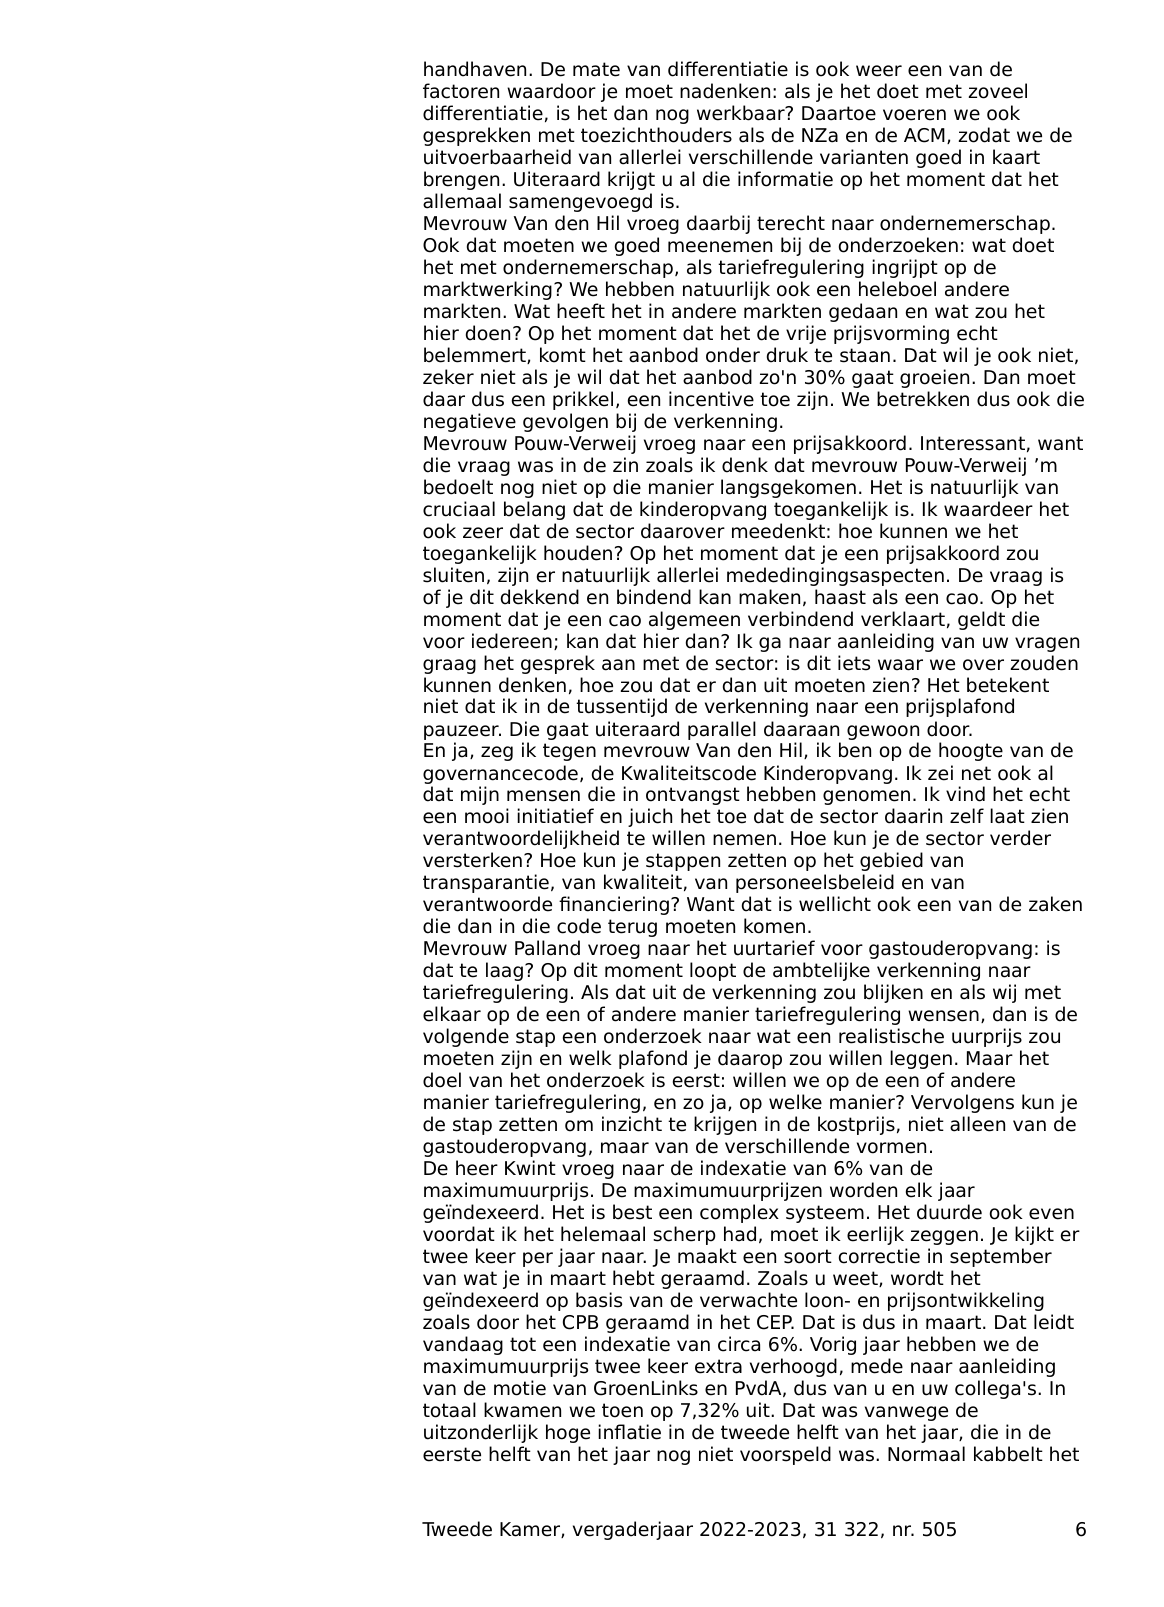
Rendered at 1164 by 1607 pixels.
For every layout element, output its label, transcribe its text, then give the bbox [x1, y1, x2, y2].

text Mevrouw Palland vroeg naar het uurtarief voor gastouderopvang: is dat te laag? Op dit moment loopt de ambtelijke verkenning naar tariefregulering. Als dat uit de verkenning zou blijken en als wij met elkaar op de een of andere manier tariefregulering wensen, dan is de volgende stap een onderzoek naar wat een realistische uurprijs zou moeten zijn en welk plafond je daarop zou willen leggen. Maar het doel van het onderzoek is eerst: willen we op de een of andere manier tariefregulering, en zo ja, op welke manier? Vervolgens kun je de stap zetten om inzicht te krijgen in de kostprijs, niet alleen van de gastouderopvang, maar van de verschillende vormen. [422, 938, 1087, 1158]
text De heer Kwint vroeg naar de indexatie van 6% van de maximumuurprijs. De maximumuurprijzen worden elk jaar geïndexeerd. Het is best een complex systeem. Het duurde ook even voordat ik het helemaal scherp had, moet ik eerlijk zeggen. Je kijkt er twee keer per jaar naar. Je maakt een soort correctie in september van wat je in maart hebt geraamd. Zoals u weet, wordt het geïndexeerd op basis van de verwachte loon- en prijsontwikkeling zoals door het CPB geraamd in het CEP. Dat is dus in maart. Dat leidt vandaag tot een indexatie van circa 6%. Vorig jaar hebben we de maximumuurprijs twee keer extra verhoogd, mede naar aanleiding van de motie van GroenLinks en PvdA, dus van u en uw collega's. In totaal kwamen we toen op 7,32% uit. Dat was vanwege de uitzonderlijk hoge inflatie in de tweede helft van het jaar, die in de eerste helft van het jaar nog niet voorspeld was. Normaal kabbelt het [422, 1158, 1087, 1466]
text Mevrouw Pouw-Verweij vroeg naar een prijsakkoord. Interessant, want die vraag was in de zin zoals ik denk dat mevrouw Pouw-Verweij ’m bedoelt nog niet op die manier langsgekomen. Het is natuurlijk van cruciaal belang dat de kinderopvang toegankelijk is. Ik waardeer het ook zeer dat de sector daarover meedenkt: hoe kunnen we het toegankelijk houden? Op het moment dat je een prijsakkoord zou sluiten, zijn er natuurlijk allerlei mededingingsaspecten. De vraag is of je dit dekkend en bindend kan maken, haast als een cao. Op het moment dat je een cao algemeen verbindend verklaart, geldt die voor iedereen; kan dat hier dan? Ik ga naar aanleiding van uw vragen graag het gesprek aan met de sector: is dit iets waar we over zouden kunnen denken, hoe zou dat er dan uit moeten zien? Het betekent niet dat ik in de tussentijd de verkenning naar een prijsplafond pauzeer. Die gaat uiteraard parallel daaraan gewoon door. [422, 433, 1087, 740]
text handhaven. De mate van differentiatie is ook weer een van de factoren waardoor je moet nadenken: als je het doet met zoveel differentiatie, is het dan nog werkbaar? Daartoe voeren we ook gesprekken met toezichthouders als de NZa en de ACM, zodat we de uitvoerbaarheid van allerlei verschillende varianten goed in kaart brengen. Uiteraard krijgt u al die informatie op het moment dat het allemaal samengevoegd is. [422, 59, 1087, 213]
text Mevrouw Van den Hil vroeg daarbij terecht naar ondernemerschap. Ook dat moeten we goed meenemen bij de onderzoeken: wat doet het met ondernemerschap, als tariefregulering ingrijpt op de marktwerking? We hebben natuurlijk ook een heleboel andere markten. Wat heeft het in andere markten gedaan en wat zou het hier doen? Op het moment dat het de vrije prijsvorming echt belemmert, komt het aanbod onder druk te staan. Dat wil je ook niet, zeker niet als je wil dat het aanbod zo'n 30% gaat groeien. Dan moet daar dus een prikkel, een incentive toe zijn. We betrekken dus ook die negatieve gevolgen bij de verkenning. [422, 213, 1087, 433]
text En ja, zeg ik tegen mevrouw Van den Hil, ik ben op de hoogte van de governancecode, de Kwaliteitscode Kinderopvang. Ik zei net ook al dat mijn mensen die in ontvangst hebben genomen. Ik vind het echt een mooi initiatief en juich het toe dat de sector daarin zelf laat zien verantwoordelijkheid te willen nemen. Hoe kun je de sector verder versterken? Hoe kun je stappen zetten op het gebied van transparantie, van kwaliteit, van personeelsbeleid en van verantwoorde financiering? Want dat is wellicht ook een van de zaken die dan in die code terug moeten komen. [422, 740, 1087, 938]
